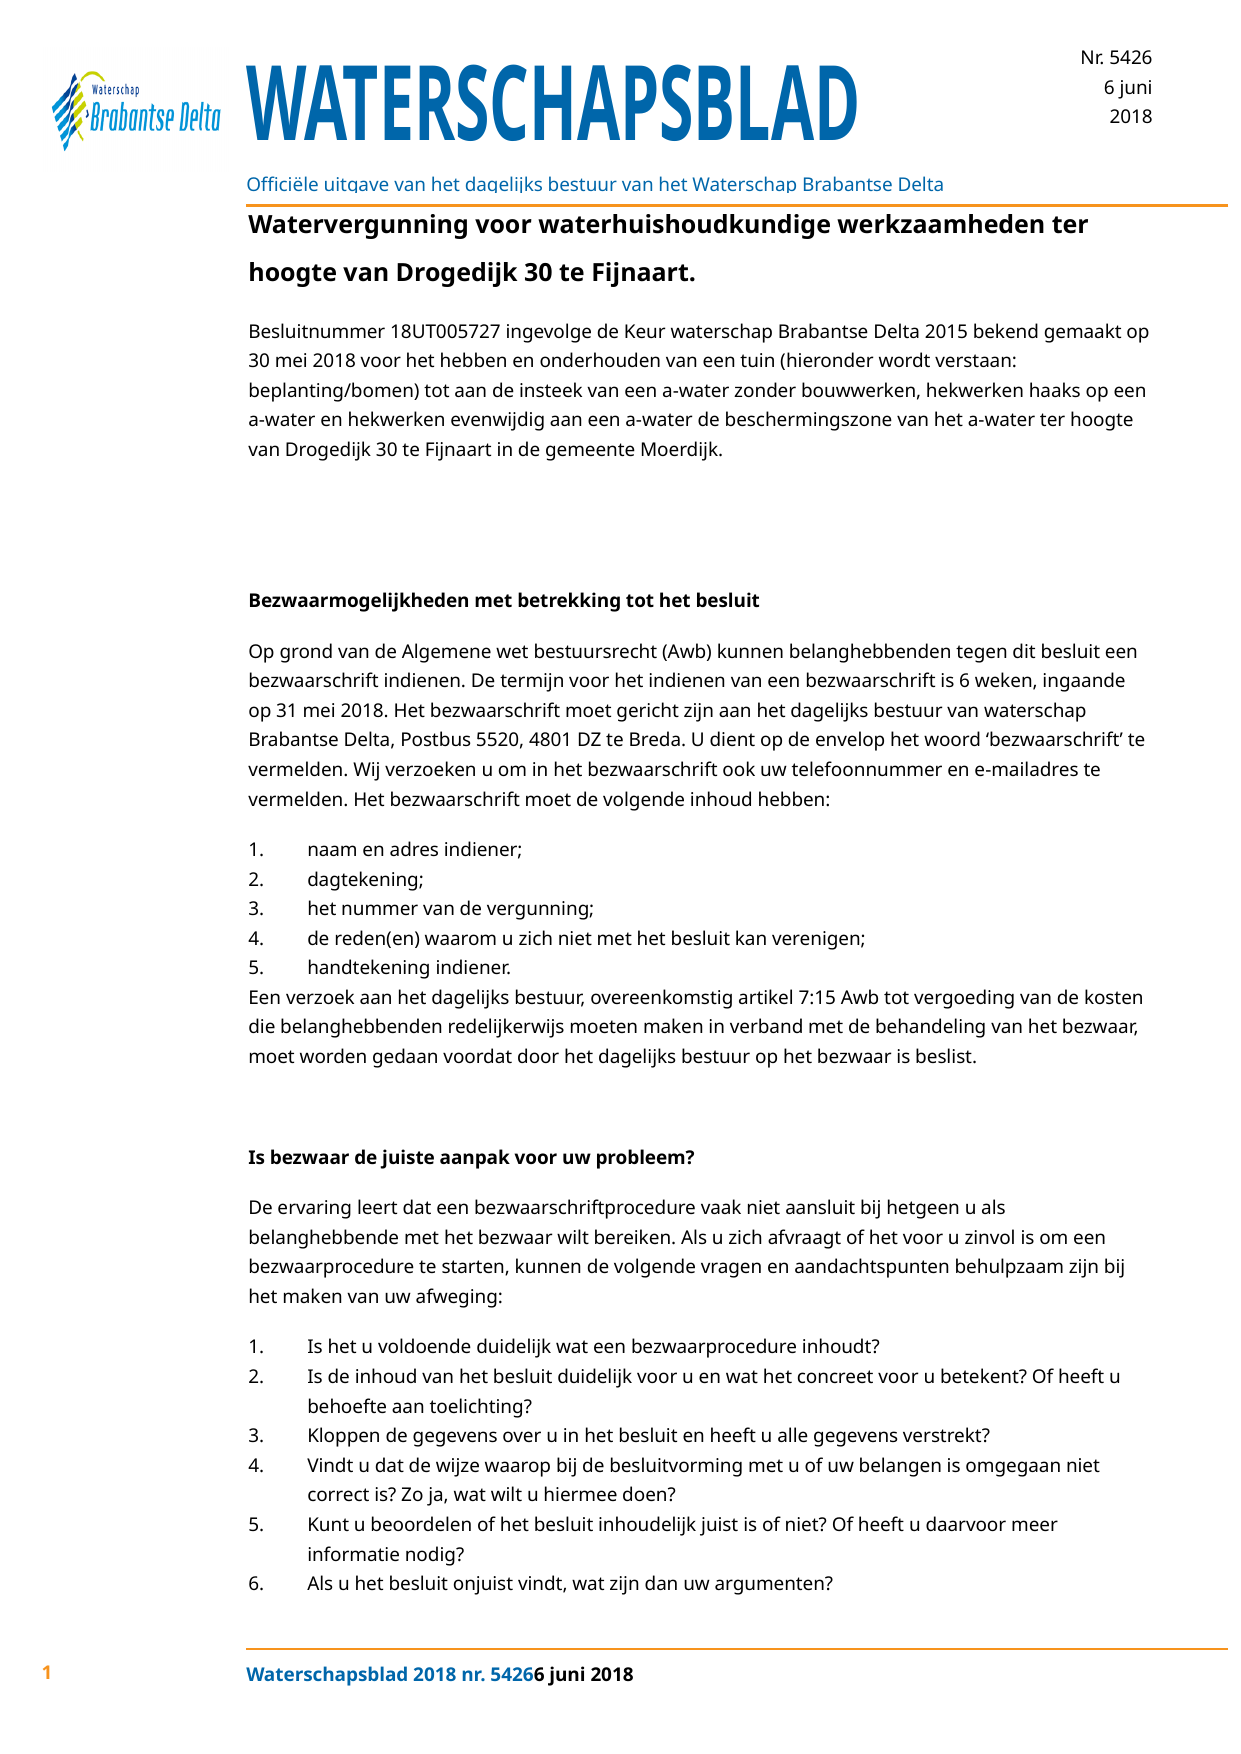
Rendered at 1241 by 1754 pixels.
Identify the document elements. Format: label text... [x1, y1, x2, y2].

list Als u het besluit onjuist vindt, wat zijn dan uw argumenten? [248, 1570, 1152, 1596]
list Kunt u beoordelen of het besluit inhoudelijk juist is of niet? Of heeft u daarvoor meer informatie nodig? [248, 1511, 1152, 1567]
list Is het u voldoende duidelijk wat een bezwaarprocedure inhoudt? [248, 1334, 1152, 1359]
list Vindt u dat de wijze waarop bij de besluitvorming met u of uw belangen is omgegaan niet correct is? Zo ja, wat wilt u hiermee doen? [248, 1452, 1152, 1507]
text Op grond van de Algemene wet bestuursrecht (Awb) kunnen belanghebbenden tegen dit besluit een bezwaarschrift indienen. De termijn voor het indienen van een bezwaarschrift is 6 weken, ingaande op 31 mei 2018. Het bezwaarschrift moet gericht zijn aan het dagelijks bestuur van waterschap Brabantse Delta, Postbus 5520, 4801 DZ te Breda. U dient op de envelop het woord ‘bezwaarschrift’ te vermelden. Wij verzoeken u om in het bezwaarschrift ook uw telefoonnummer en e‑mailadres te vermelden. Het bezwaarschrift moet de volgende inhoud hebben: [248, 638, 1152, 812]
text Een verzoek aan het dagelijks bestuur, overeenkomstig artikel 7:15 Awb tot vergoeding van de kosten die belanghebbenden redelijkerwijs moeten maken in verband met de behandeling van het bezwaar, moet worden gedaan voordat door het dagelijks bestuur op het bezwaar is beslist. [248, 984, 1152, 1069]
text Is bezwaar de juiste aanpak voor uw probleem? [248, 1144, 1152, 1170]
list Kloppen de gegevens over u in het besluit en heeft u alle gegevens verstrekt? [248, 1422, 1152, 1448]
text Bezwaarmogelijkheden met betrekking tot het besluit [248, 587, 1152, 613]
list dagtekening; [248, 866, 1152, 892]
list Is de inhoud van het besluit duidelijk voor u en wat het concreet voor u betekent? Of heeft u behoefte aan toelichting? [248, 1363, 1152, 1419]
text Besluitnummer 18UT005727 ingevolge de Keur waterschap Brabantse Delta 2015 bekend gemaakt op 30 mei 2018 voor het hebben en onderhouden van een tuin (hieronder wordt verstaan: beplanting/bomen) tot aan de insteek van een a-water zonder bouwwerken, hekwerken haaks op een a-water en hekwerken evenwijdig aan een a-water de beschermingszone van het a-water ter hoogte van Drogedijk 30 te Fijnaart in de gemeente Moerdijk. [248, 318, 1152, 462]
picture [41, 47, 231, 172]
list het nummer van de vergunning; [248, 895, 1152, 921]
list de reden(en) waarom u zich niet met het besluit kan verenigen; [248, 925, 1152, 951]
list handtekening indiener. [248, 954, 1152, 980]
list naam en adres indiener; [248, 836, 1152, 862]
text Watervergunning voor waterhuishoudkundige werkzaamheden ter hoogte van Drogedijk 30 te Fijnaart. [248, 207, 1152, 288]
text De ervaring leert dat een bezwaarschriftprocedure vaak niet aansluit bij hetgeen u als belanghebbende met het bezwaar wilt bereiken. Als u zich afvraagt of het voor u zinvol is om een bezwaarprocedure te starten, kunnen de volgende vragen en aandachtspunten behulpzaam zijn bij het maken van uw afweging: [248, 1194, 1152, 1309]
